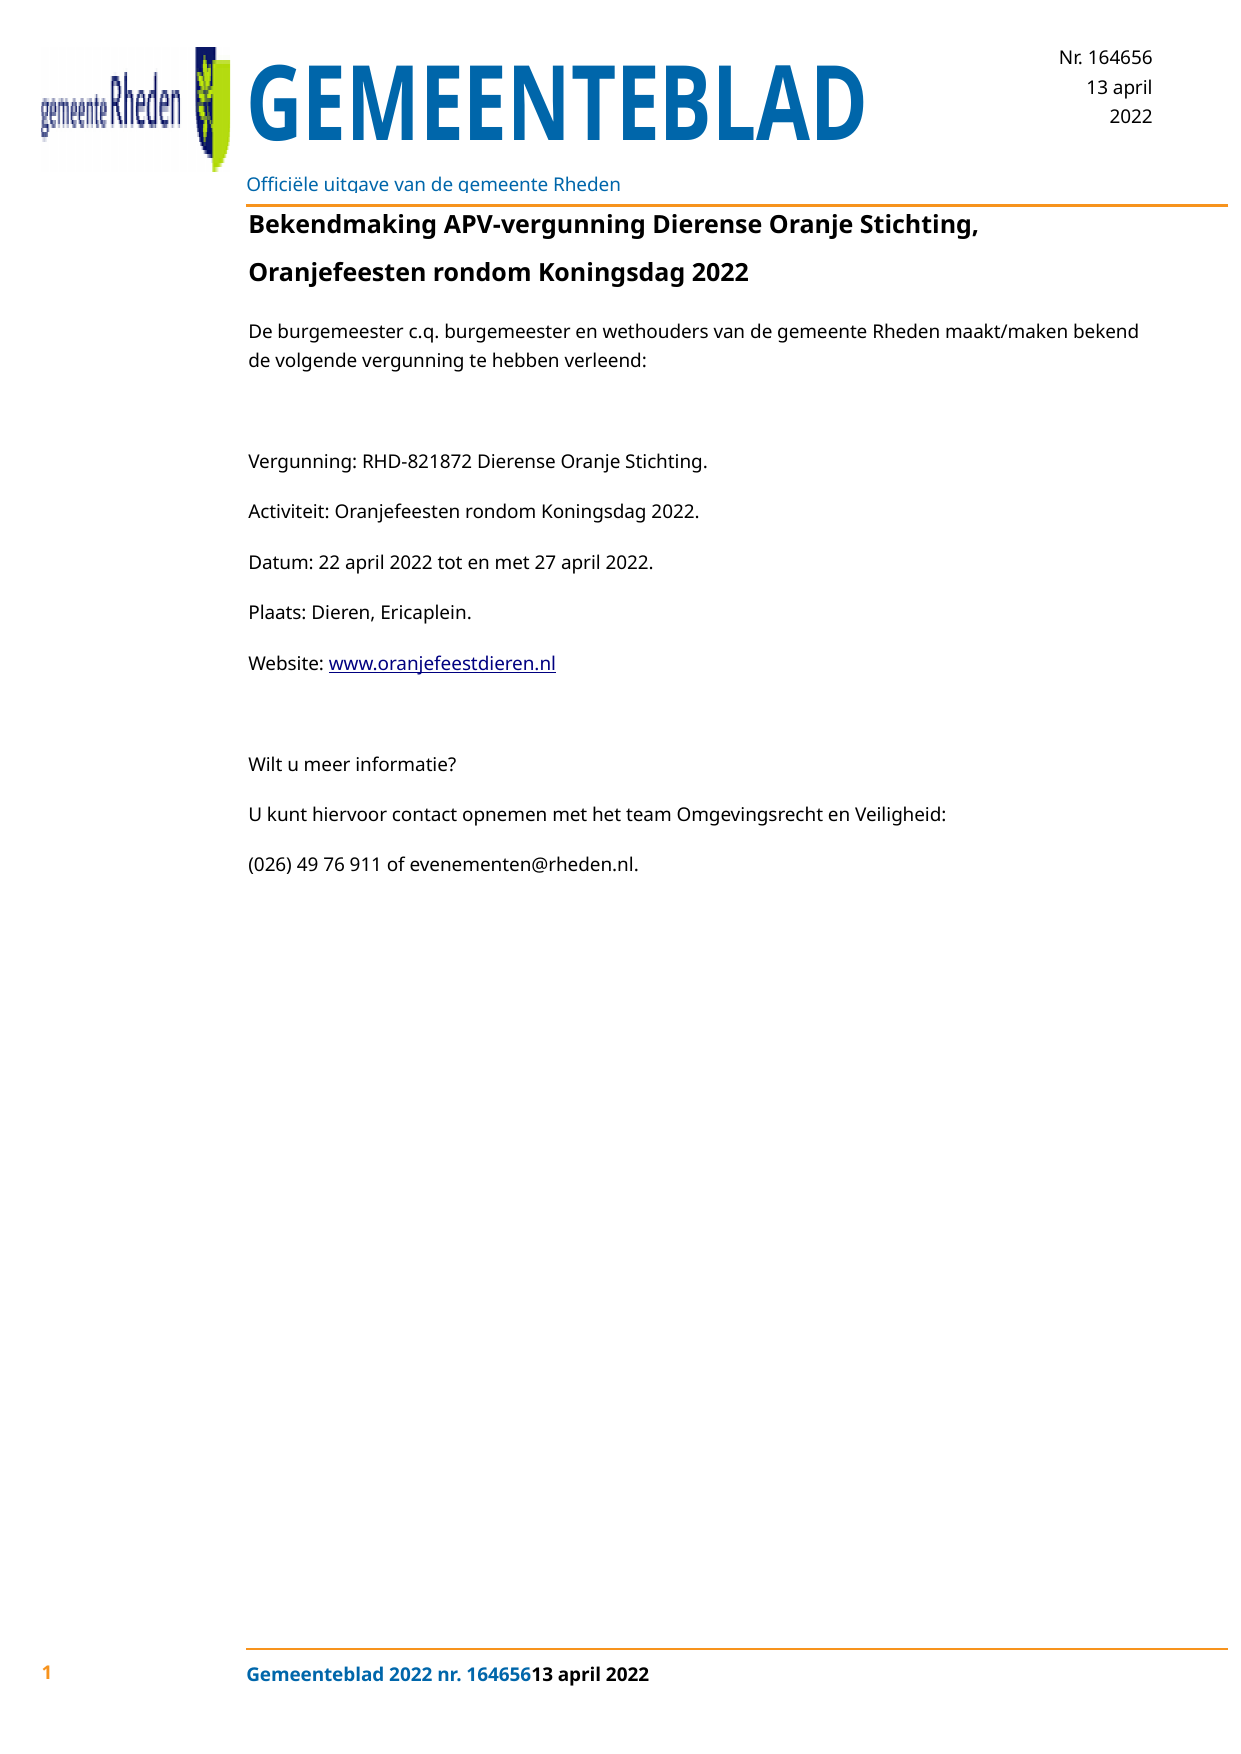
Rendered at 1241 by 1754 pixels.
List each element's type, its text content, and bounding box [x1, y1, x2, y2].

text Activiteit: Oranjefeesten rondom Koningsdag 2022. [248, 499, 1152, 524]
text Website: www.oranjefeestdieren.nl [248, 650, 1152, 676]
text De burgemeester c.q. burgemeester en wethouders van de gemeente Rheden maakt/maken bekend de volgende vergunning te hebben verleend: [248, 318, 1152, 373]
text (026) 49 76 911 of evenementen@rheden.nl. [248, 852, 1152, 877]
text Datum: 22 april 2022 tot en met 27 april 2022. [248, 549, 1152, 575]
text U kunt hiervoor contact opnemen met het team Omgevingsrecht en Veiligheid: [248, 801, 1152, 827]
text Bekendmaking APV-vergunning Dierense Oranje Stichting, Oranjefeesten rondom Koningsdag 2022 [248, 207, 1152, 288]
picture [41, 47, 231, 172]
text Wilt u meer informatie? [248, 751, 1152, 777]
text Plaats: Dieren, Ericaplein. [248, 599, 1152, 625]
text Vergunning: RHD-821872 Dierense Oranje Stichting. [248, 448, 1152, 474]
